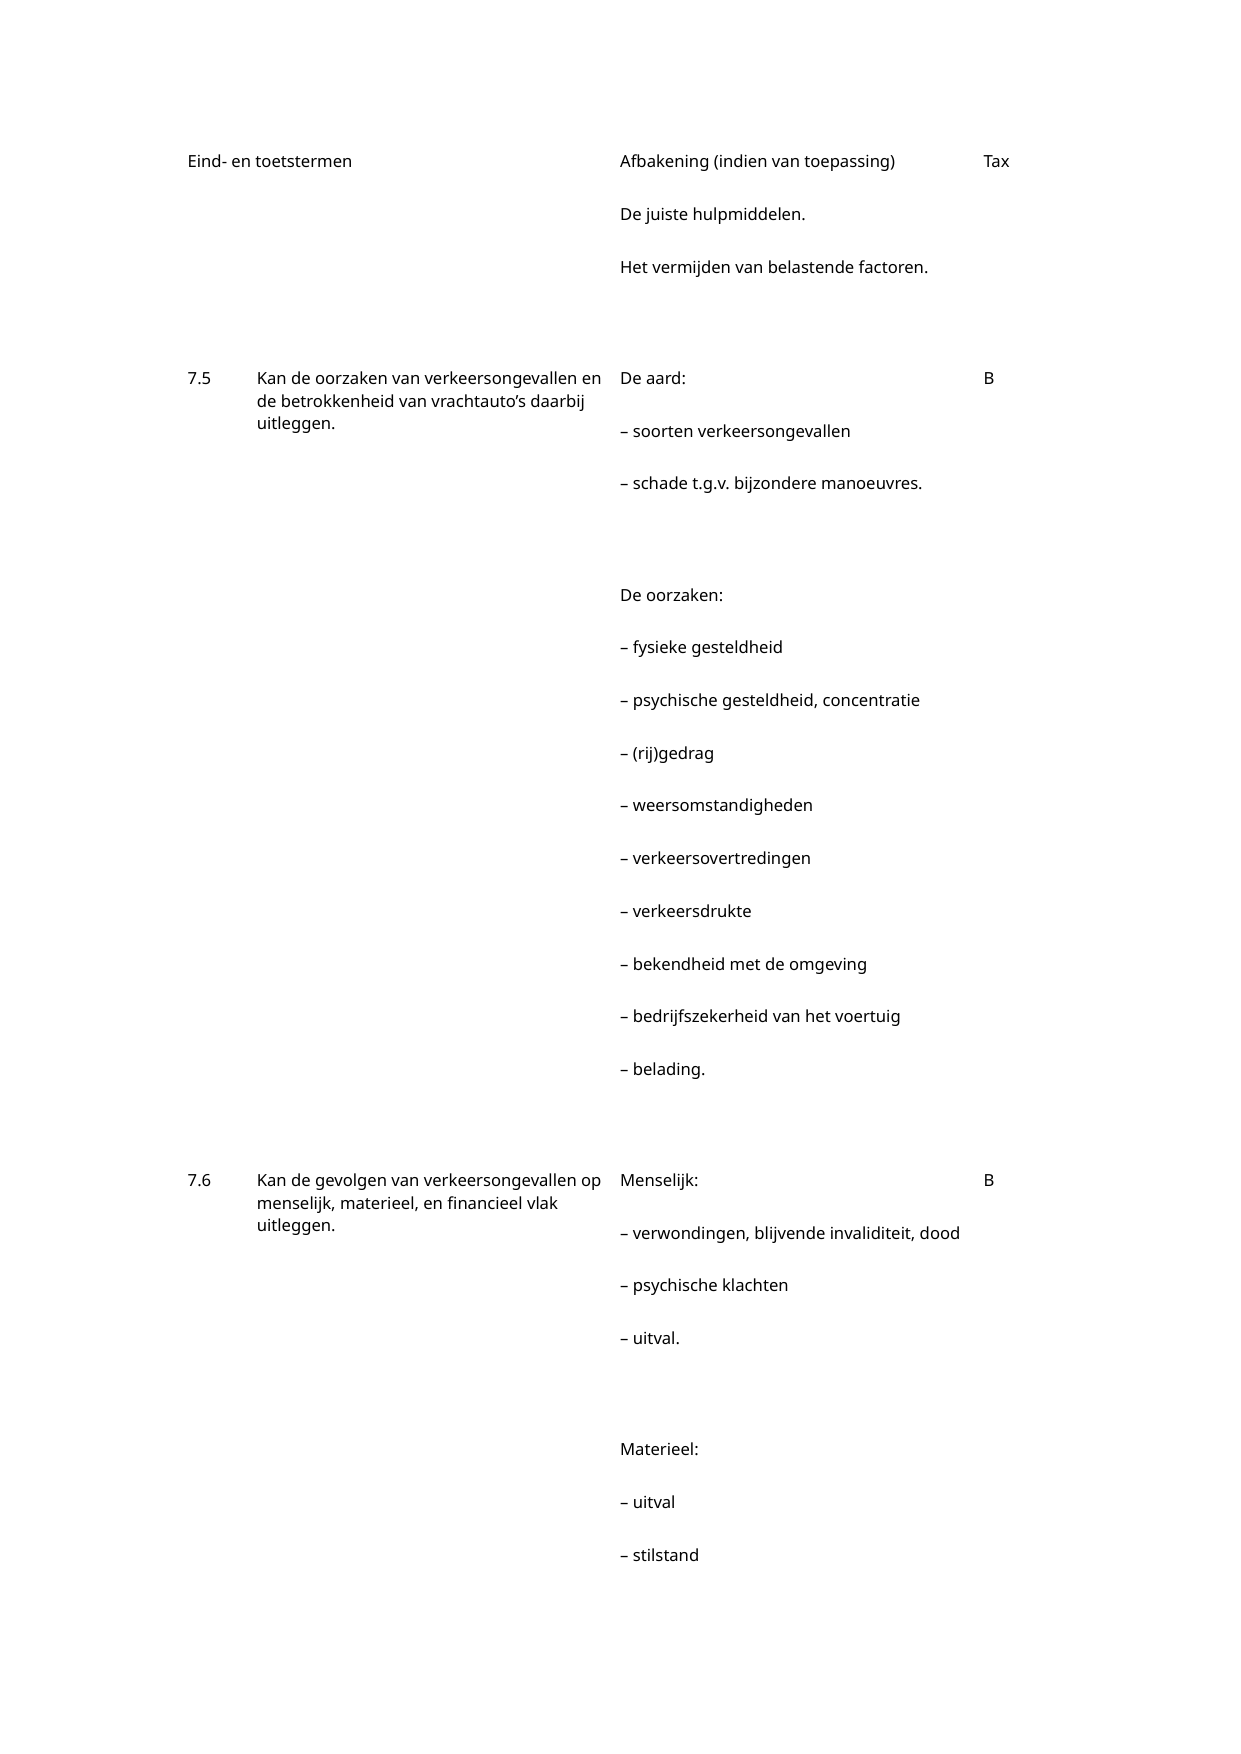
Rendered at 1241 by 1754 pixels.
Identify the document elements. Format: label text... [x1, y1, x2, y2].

table_cell [983, 308, 1053, 367]
table_header Afbakening (indien van toepassing) [620, 150, 983, 203]
table_cell 7.5 [188, 367, 257, 525]
table_cell Menselijk: – verwondingen, blijvende invaliditeit, dood – psychische klachten – uitval. [620, 1169, 983, 1379]
table_cell [983, 583, 1053, 1110]
table_header Eind- en toetstermen [188, 150, 620, 203]
table_cell [188, 203, 257, 308]
table_header Tax [983, 150, 1053, 203]
table_cell 7.6 [188, 1169, 257, 1379]
table_cell [188, 1380, 257, 1438]
table_cell [188, 583, 257, 1110]
table_cell [620, 308, 983, 367]
table_cell De aard: – soorten verkeersongevallen – schade t.g.v. bijzondere manoeuvres. [620, 367, 983, 525]
table_cell [257, 525, 620, 583]
table_cell [257, 1438, 620, 1596]
table_cell B [983, 367, 1053, 525]
table_cell [257, 583, 620, 1110]
table_cell [257, 308, 620, 367]
table_cell [257, 203, 620, 308]
table_cell [257, 1110, 620, 1169]
table_cell [983, 1438, 1053, 1596]
table_cell Materieel: – uitval – stilstand [620, 1438, 983, 1596]
table_cell De juiste hulpmiddelen. Het vermijden van belastende factoren. [620, 203, 983, 308]
table_cell [983, 1380, 1053, 1438]
table_cell De oorzaken: – fysieke gesteldheid – psychische gesteldheid, concentratie – (rij)gedrag – weersomstandigheden – verkeersovertredingen – verkeersdrukte – bekendheid met de omgeving – bedrijfszekerheid van het voertuig – belading. [620, 583, 983, 1110]
table_cell [983, 1110, 1053, 1169]
table_cell B [983, 1169, 1053, 1379]
table_cell Kan de gevolgen van verkeersongevallen op menselijk, materieel, en financieel vlak uitleggen. [257, 1169, 620, 1379]
table_cell [620, 1380, 983, 1438]
table_cell [188, 525, 257, 583]
table_cell [188, 1110, 257, 1169]
table_cell [620, 1110, 983, 1169]
table_cell [983, 525, 1053, 583]
table_cell [257, 1380, 620, 1438]
table_cell [620, 525, 983, 583]
table_cell [188, 1438, 257, 1596]
table_cell [188, 308, 257, 367]
table_cell Kan de oorzaken van verkeersongevallen en de betrokkenheid van vrachtauto’s daarbij uitleggen. [257, 367, 620, 525]
table_cell [983, 203, 1053, 308]
